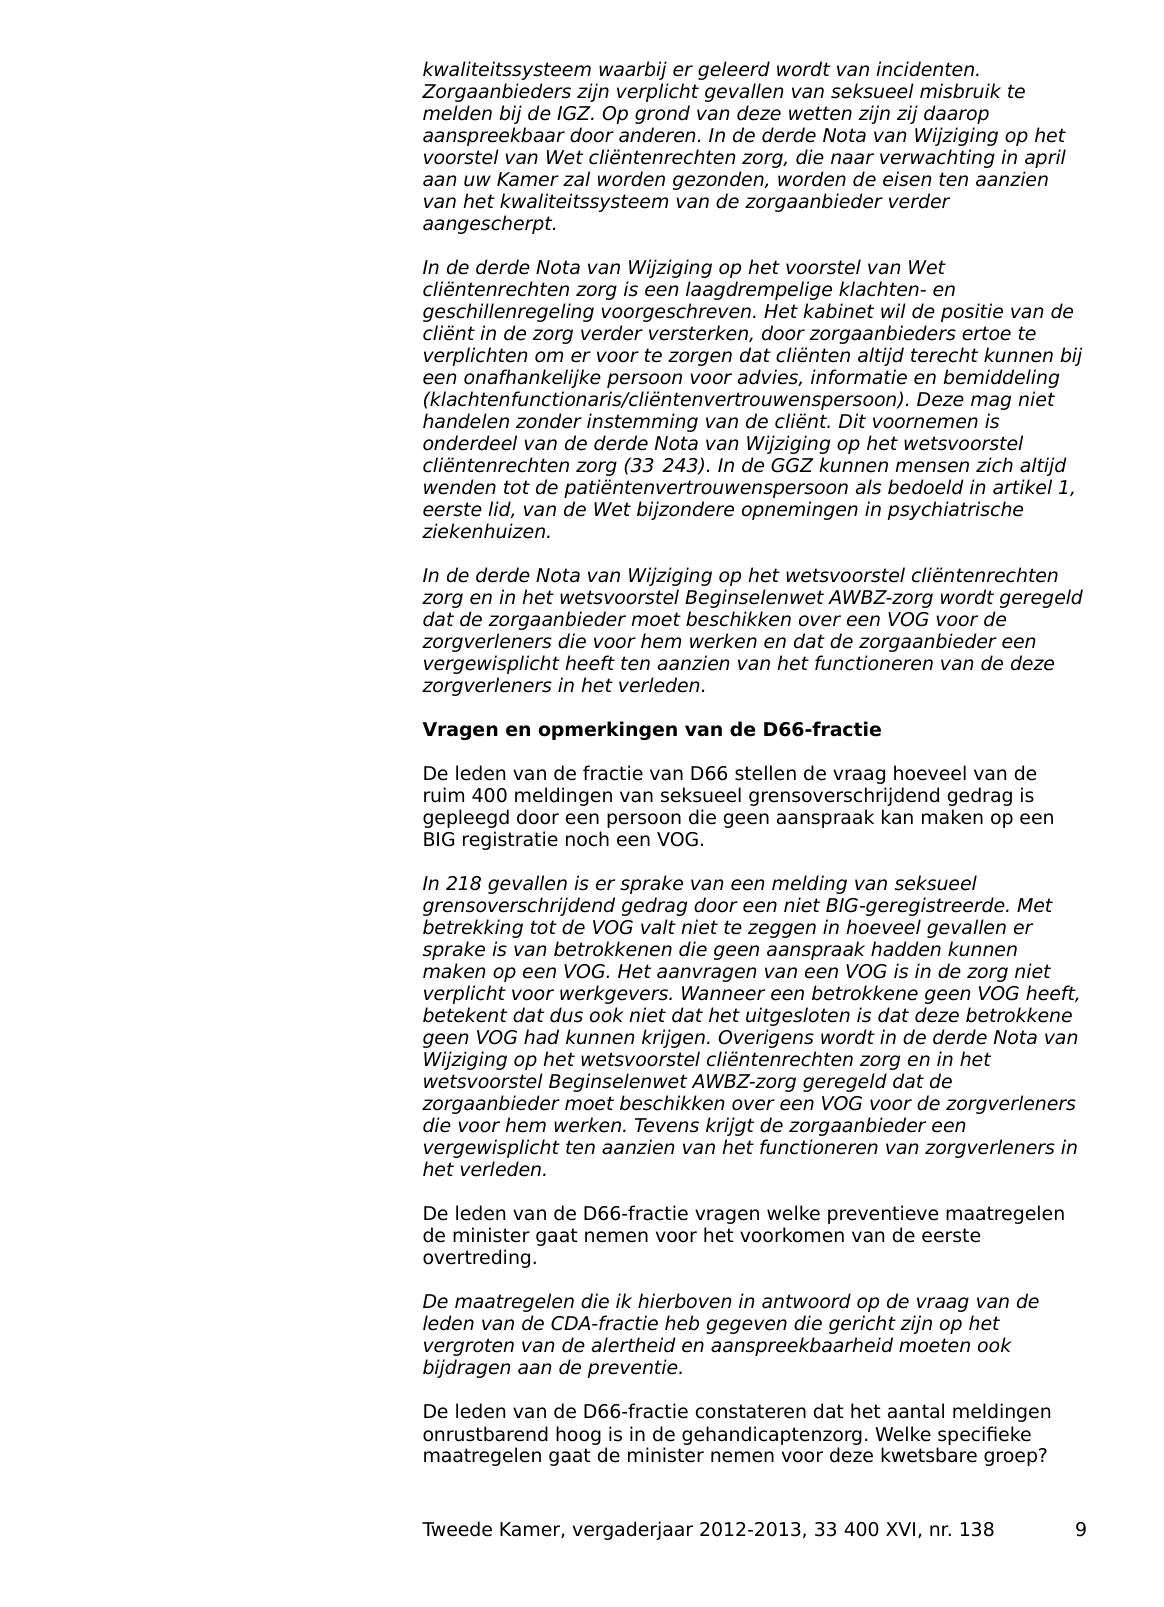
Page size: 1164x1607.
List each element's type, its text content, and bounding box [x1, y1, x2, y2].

text In 218 gevallen is er sprake van een melding van seksueel grensoverschrijdend gedrag door een niet BIG-geregistreerde. Met betrekking tot de VOG valt niet te zeggen in hoeveel gevallen er sprake is van betrokkenen die geen aanspraak hadden kunnen maken op een VOG. Het aanvragen van een VOG is in de zorg niet verplicht voor werkgevers. Wanneer een betrokkene geen VOG heeft, betekent dat dus ook niet dat het uitgesloten is dat deze betrokkene geen VOG had kunnen krijgen. Overigens wordt in de derde Nota van Wijziging op het wetsvoorstel cliëntenrechten zorg en in het wetsvoorstel Beginselenwet AWBZ-zorg geregeld dat de zorgaanbieder moet beschikken over een VOG voor de zorgverleners die voor hem werken. Tevens krijgt de zorgaanbieder een vergewisplicht ten aanzien van het functioneren van zorgverleners in het verleden. [422, 873, 1087, 1181]
text In de derde Nota van Wijziging op het wetsvoorstel cliëntenrechten zorg en in het wetsvoorstel Beginselenwet AWBZ-zorg wordt geregeld dat de zorgaanbieder moet beschikken over een VOG voor de zorgverleners die voor hem werken en dat de zorgaanbieder een vergewisplicht heeft ten aanzien van het functioneren van de deze zorgverleners in het verleden. [422, 565, 1087, 697]
text De maatregelen die ik hierboven in antwoord op de vraag van de leden van de CDA-fractie heb gegeven die gericht zijn op het vergroten van de alertheid en aanspreekbaarheid moeten ook bijdragen aan de preventie. [422, 1291, 1087, 1379]
text De leden van de D66-fractie vragen welke preventieve maatregelen de minister gaat nemen voor het voorkomen van de eerste overtreding. [422, 1203, 1087, 1269]
text In de derde Nota van Wijziging op het voorstel van Wet cliëntenrechten zorg is een laagdrempelige klachten- en geschillenregeling voorgeschreven. Het kabinet wil de positie van de cliënt in de zorg verder versterken, door zorgaanbieders ertoe te verplichten om er voor te zorgen dat cliënten altijd terecht kunnen bij een onafhankelijke persoon voor advies, informatie en bemiddeling (klachtenfunctionaris/cliëntenvertrouwenspersoon). Deze mag niet handelen zonder instemming van de cliënt. Dit voornemen is onderdeel van de derde Nota van Wijziging op het wetsvoorstel cliëntenrechten zorg (33 243). In de GGZ kunnen mensen zich altijd wenden tot de patiëntenvertrouwenspersoon als bedoeld in artikel 1, eerste lid, van de Wet bijzondere opnemingen in psychiatrische ziekenhuizen. [422, 257, 1087, 543]
text De leden van de D66-fractie constateren dat het aantal meldingen onrustbarend hoog is in de gehandicaptenzorg. Welke specifieke maatregelen gaat de minister nemen voor deze kwetsbare groep? [422, 1401, 1087, 1467]
subtitle Vragen en opmerkingen van de D66-fractie [422, 719, 1087, 741]
text kwaliteitssysteem waarbij er geleerd wordt van incidenten. Zorgaanbieders zijn verplicht gevallen van seksueel misbruik te melden bij de IGZ. Op grond van deze wetten zijn zij daarop aanspreekbaar door anderen. In de derde Nota van Wijziging op het voorstel van Wet cliëntenrechten zorg, die naar verwachting in april aan uw Kamer zal worden gezonden, worden de eisen ten aanzien van het kwaliteitssysteem van de zorgaanbieder verder aangescherpt. [422, 59, 1087, 235]
text De leden van de fractie van D66 stellen de vraag hoeveel van de ruim 400 meldingen van seksueel grensoverschrijdend gedrag is gepleegd door een persoon die geen aanspraak kan maken op een BIG registratie noch een VOG. [422, 763, 1087, 851]
